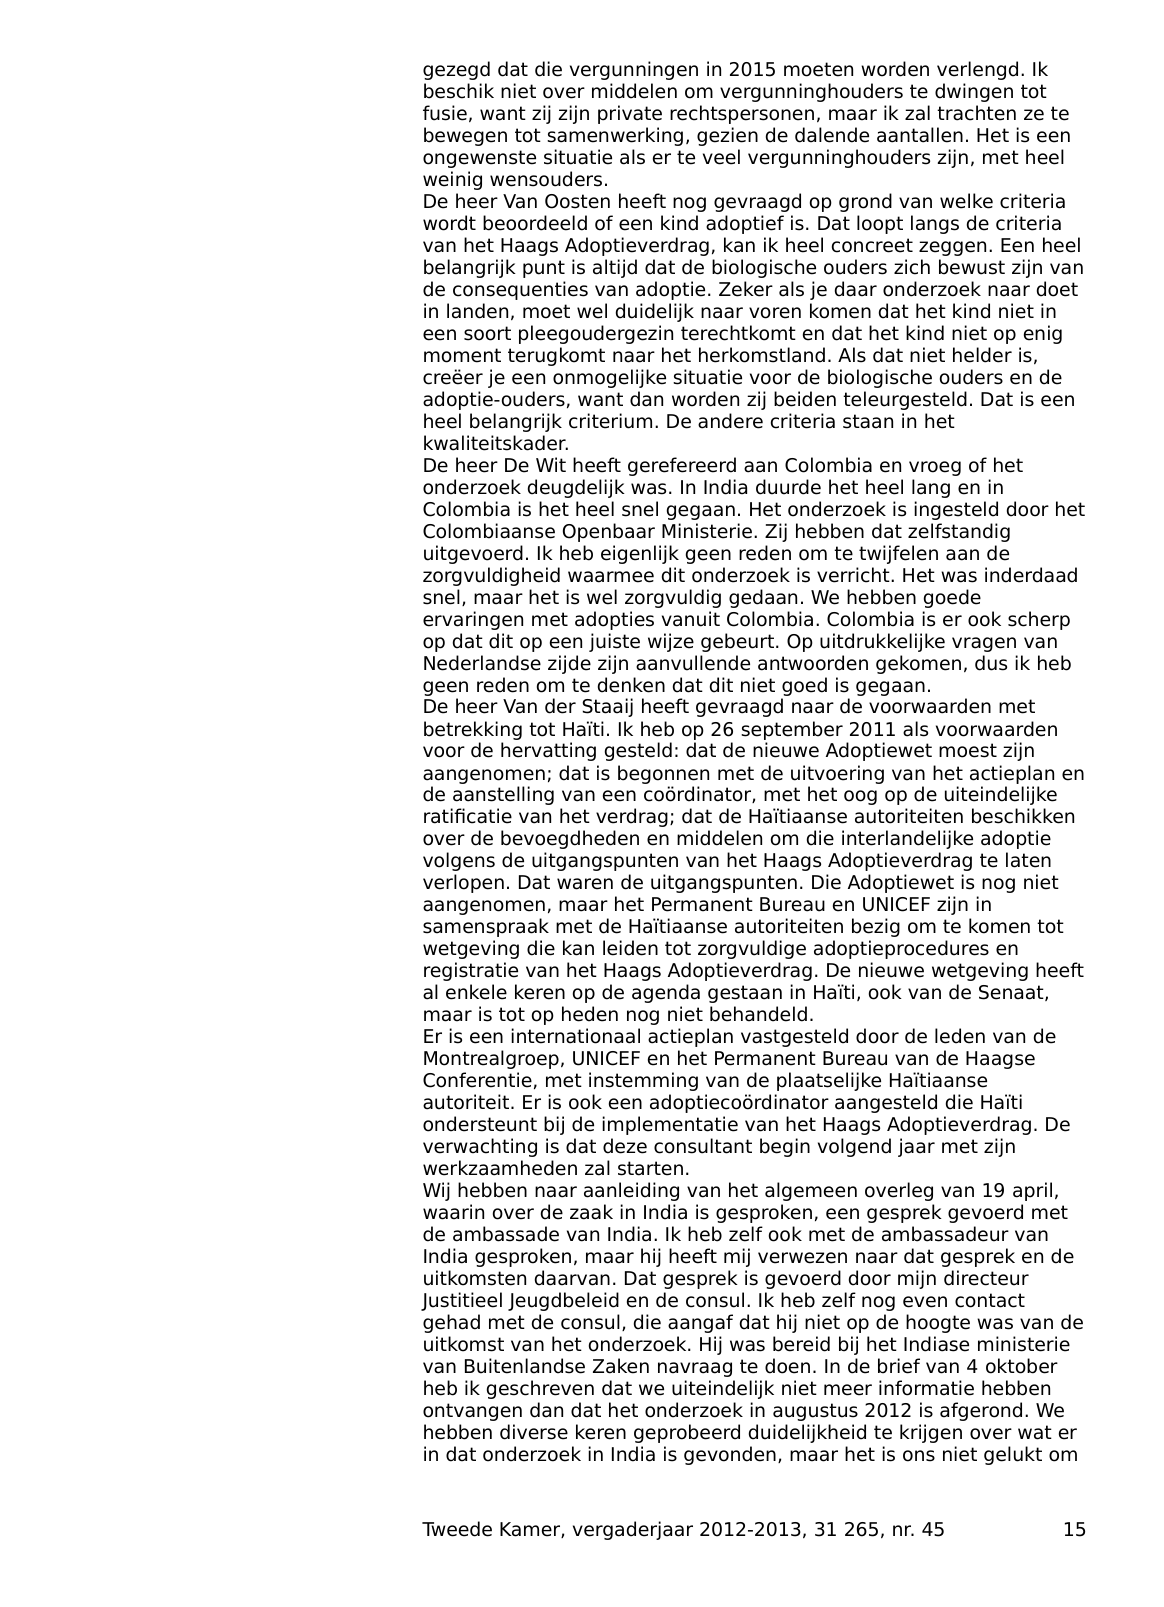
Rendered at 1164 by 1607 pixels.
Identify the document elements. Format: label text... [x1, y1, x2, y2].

text De heer De Wit heeft gerefereerd aan Colombia en vroeg of het onderzoek deugdelijk was. In India duurde het heel lang en in Colombia is het heel snel gegaan. Het onderzoek is ingesteld door het Colombiaanse Openbaar Ministerie. Zij hebben dat zelfstandig uitgevoerd. Ik heb eigenlijk geen reden om te twijfelen aan de zorgvuldigheid waarmee dit onderzoek is verricht. Het was inderdaad snel, maar het is wel zorgvuldig gedaan. We hebben goede ervaringen met adopties vanuit Colombia. Colombia is er ook scherp op dat dit op een juiste wijze gebeurt. Op uitdrukkelijke vragen van Nederlandse zijde zijn aanvullende antwoorden gekomen, dus ik heb geen reden om te denken dat dit niet goed is gegaan. [422, 455, 1087, 696]
text gezegd dat die vergunningen in 2015 moeten worden verlengd. Ik beschik niet over middelen om vergunninghouders te dwingen tot fusie, want zij zijn private rechtspersonen, maar ik zal trachten ze te bewegen tot samenwerking, gezien de dalende aantallen. Het is een ongewenste situatie als er te veel vergunninghouders zijn, met heel weinig wensouders. [422, 59, 1087, 191]
text De heer Van Oosten heeft nog gevraagd op grond van welke criteria wordt beoordeeld of een kind adoptief is. Dat loopt langs de criteria van het Haags Adoptieverdrag, kan ik heel concreet zeggen. Een heel belangrijk punt is altijd dat de biologische ouders zich bewust zijn van de consequenties van adoptie. Zeker als je daar onderzoek naar doet in landen, moet wel duidelijk naar voren komen dat het kind niet in een soort pleegoudergezin terechtkomt en dat het kind niet op enig moment terugkomt naar het herkomstland. Als dat niet helder is, creëer je een onmogelijke situatie voor de biologische ouders en de adoptie-ouders, want dan worden zij beiden teleurgesteld. Dat is een heel belangrijk criterium. De andere criteria staan in het kwaliteitskader. [422, 191, 1087, 455]
text Er is een internationaal actieplan vastgesteld door de leden van de Montrealgroep, UNICEF en het Permanent Bureau van de Haagse Conferentie, met instemming van de plaatselijke Haïtiaanse autoriteit. Er is ook een adoptiecoördinator aangesteld die Haïti ondersteunt bij de implementatie van het Haags Adoptieverdrag. De verwachting is dat deze consultant begin volgend jaar met zijn werkzaamheden zal starten. [422, 1026, 1087, 1180]
text Wij hebben naar aanleiding van het algemeen overleg van 19 april, waarin over de zaak in India is gesproken, een gesprek gevoerd met de ambassade van India. Ik heb zelf ook met de ambassadeur van India gesproken, maar hij heeft mij verwezen naar dat gesprek en de uitkomsten daarvan. Dat gesprek is gevoerd door mijn directeur Justitieel Jeugdbeleid en de consul. Ik heb zelf nog even contact gehad met de consul, die aangaf dat hij niet op de hoogte was van de uitkomst van het onderzoek. Hij was bereid bij het Indiase ministerie van Buitenlandse Zaken navraag te doen. In de brief van 4 oktober heb ik geschreven dat we uiteindelijk niet meer informatie hebben ontvangen dan dat het onderzoek in augustus 2012 is afgerond. We hebben diverse keren geprobeerd duidelijkheid te krijgen over wat er in dat onderzoek in India is gevonden, maar het is ons niet gelukt om [422, 1180, 1087, 1466]
text De heer Van der Staaij heeft gevraagd naar de voorwaarden met betrekking tot Haïti. Ik heb op 26 september 2011 als voorwaarden voor de hervatting gesteld: dat de nieuwe Adoptiewet moest zijn aangenomen; dat is begonnen met de uitvoering van het actieplan en de aanstelling van een coördinator, met het oog op de uiteindelijke ratificatie van het verdrag; dat de Haïtiaanse autoriteiten beschikken over de bevoegdheden en middelen om die interlandelijke adoptie volgens de uitgangspunten van het Haags Adoptieverdrag te laten verlopen. Dat waren de uitgangspunten. Die Adoptiewet is nog niet aangenomen, maar het Permanent Bureau en UNICEF zijn in samenspraak met de Haïtiaanse autoriteiten bezig om te komen tot wetgeving die kan leiden tot zorgvuldige adoptieprocedures en registratie van het Haags Adoptieverdrag. De nieuwe wetgeving heeft al enkele keren op de agenda gestaan in Haïti, ook van de Senaat, maar is tot op heden nog niet behandeld. [422, 696, 1087, 1026]
